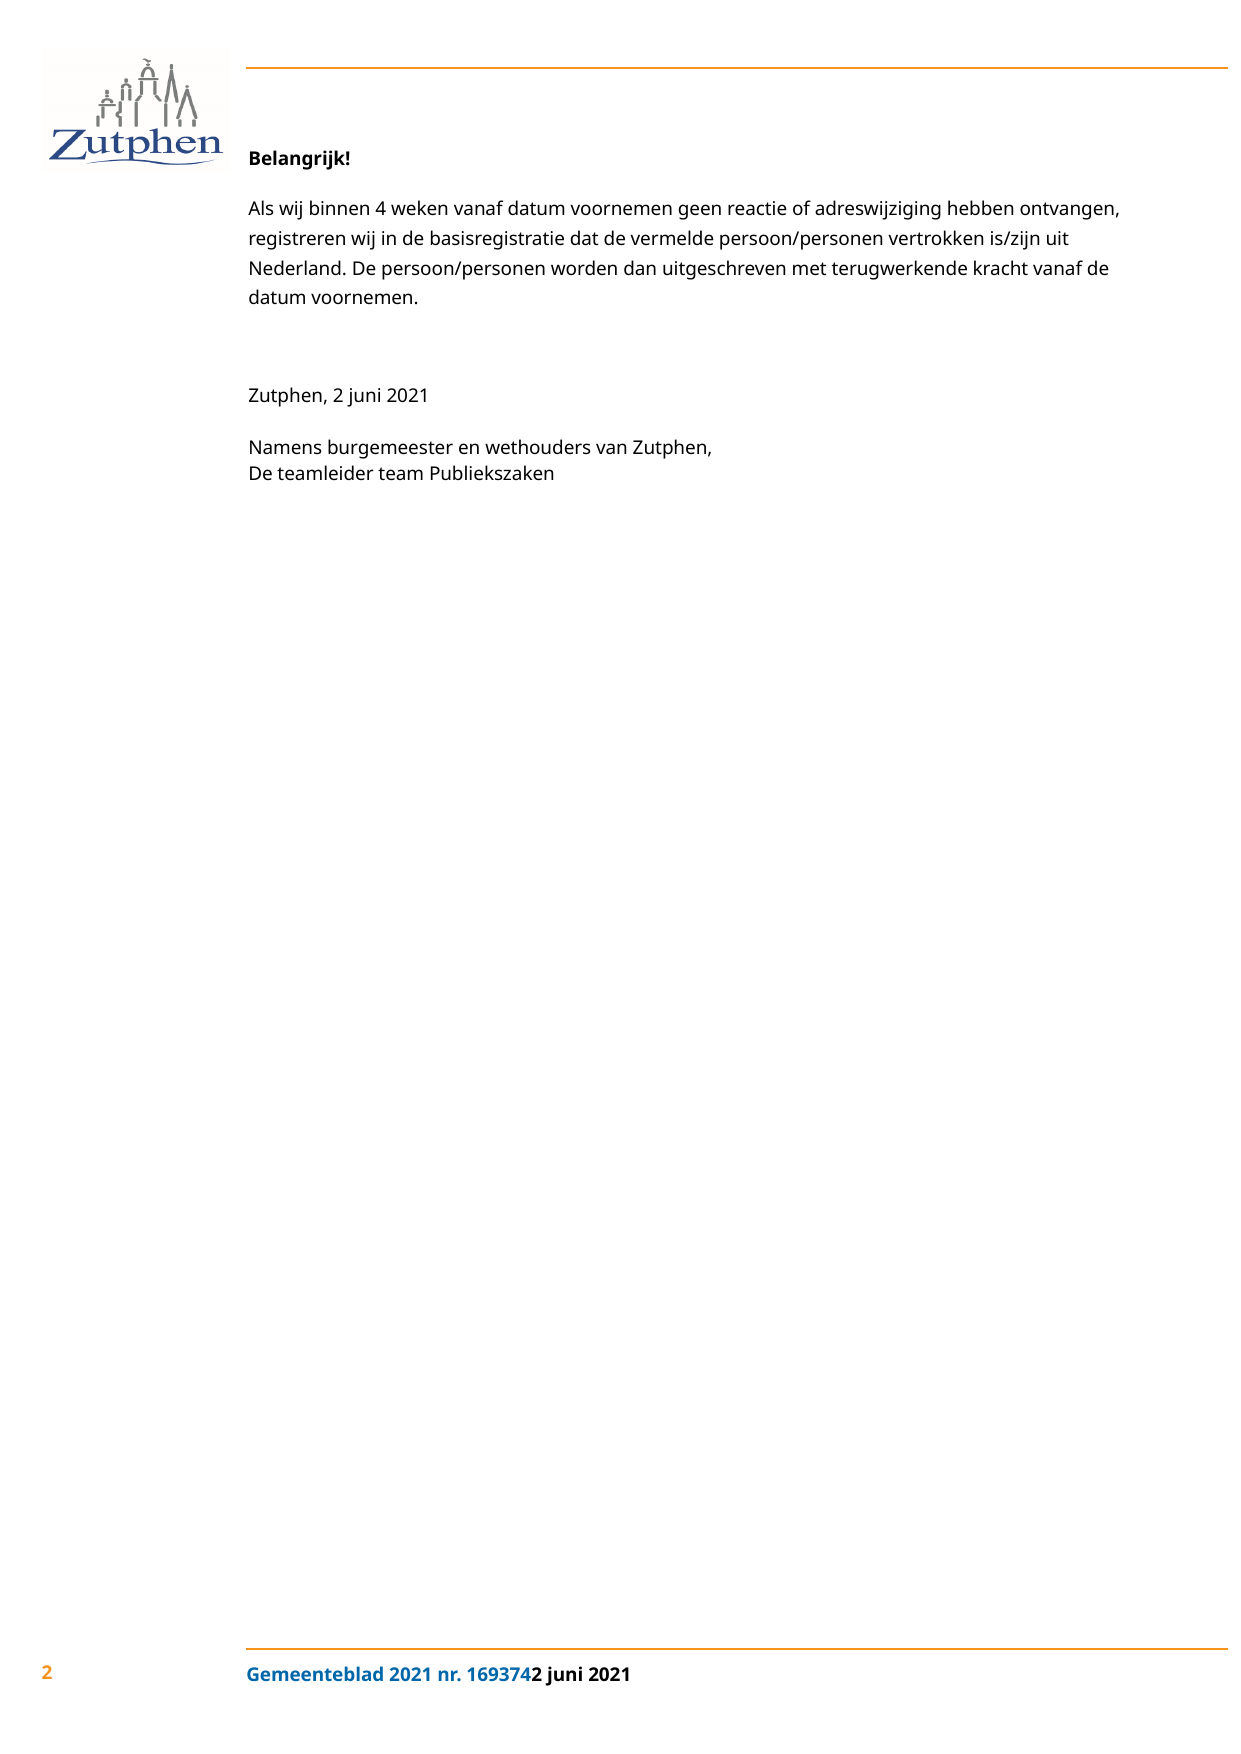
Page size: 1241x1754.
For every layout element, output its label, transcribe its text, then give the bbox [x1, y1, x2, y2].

picture [41, 47, 231, 172]
text Zutphen, 2 juni 2021 [248, 383, 1152, 408]
text Als wij binnen 4 weken vanaf datum voornemen geen reactie of adreswijziging hebben ontvangen, registreren wij in de basisregistratie dat de vermelde persoon/personen vertrokken is/zijn uit Nederland. De persoon/personen worden dan uitgeschreven met terugwerkende kracht vanaf de datum voornemen. [248, 196, 1152, 310]
text Namens burgemeester en wethouders van Zutphen, [248, 434, 1152, 460]
text Belangrijk! [248, 145, 1152, 171]
text De teamleider team Publiekszaken [248, 460, 1152, 486]
